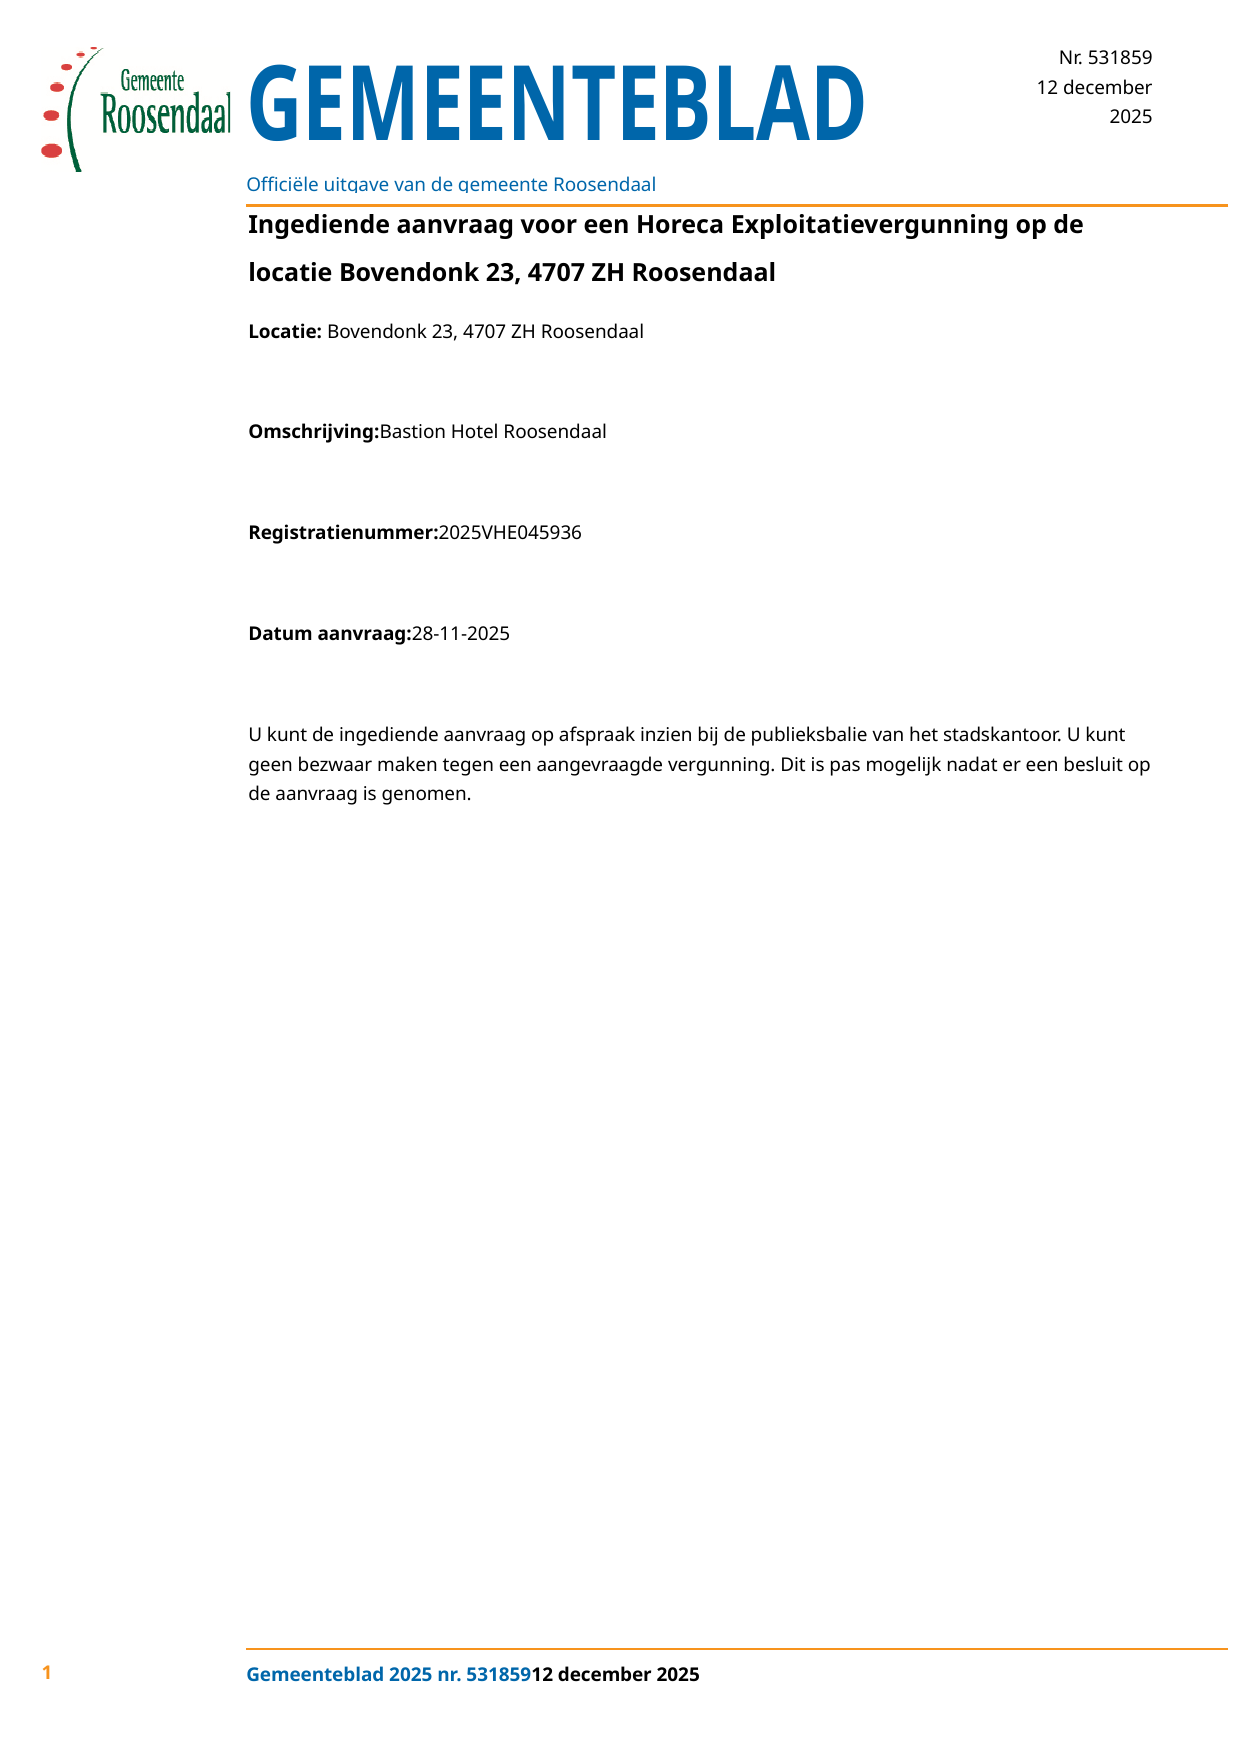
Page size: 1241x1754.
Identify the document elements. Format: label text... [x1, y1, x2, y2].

text Datum aanvraag:28-11-2025 [248, 620, 1152, 646]
text Locatie: Bovendonk 23, 4707 ZH Roosendaal [248, 318, 1152, 344]
text Omschrijving:Bastion Hotel Roosendaal [248, 419, 1152, 444]
text U kunt de ingediende aanvraag op afspraak inzien bij de publieksbalie van het stadskantoor. U kunt geen bezwaar maken tegen een aangevraagde vergunning. Dit is pas mogelijk nadat er een besluit op de aanvraag is genomen. [248, 721, 1152, 806]
text Ingediende aanvraag voor een Horeca Exploitatievergunning op de locatie Bovendonk 23, 4707 ZH Roosendaal [248, 207, 1152, 288]
text Registratienummer:2025VHE045936 [248, 519, 1152, 545]
picture [41, 47, 231, 172]
